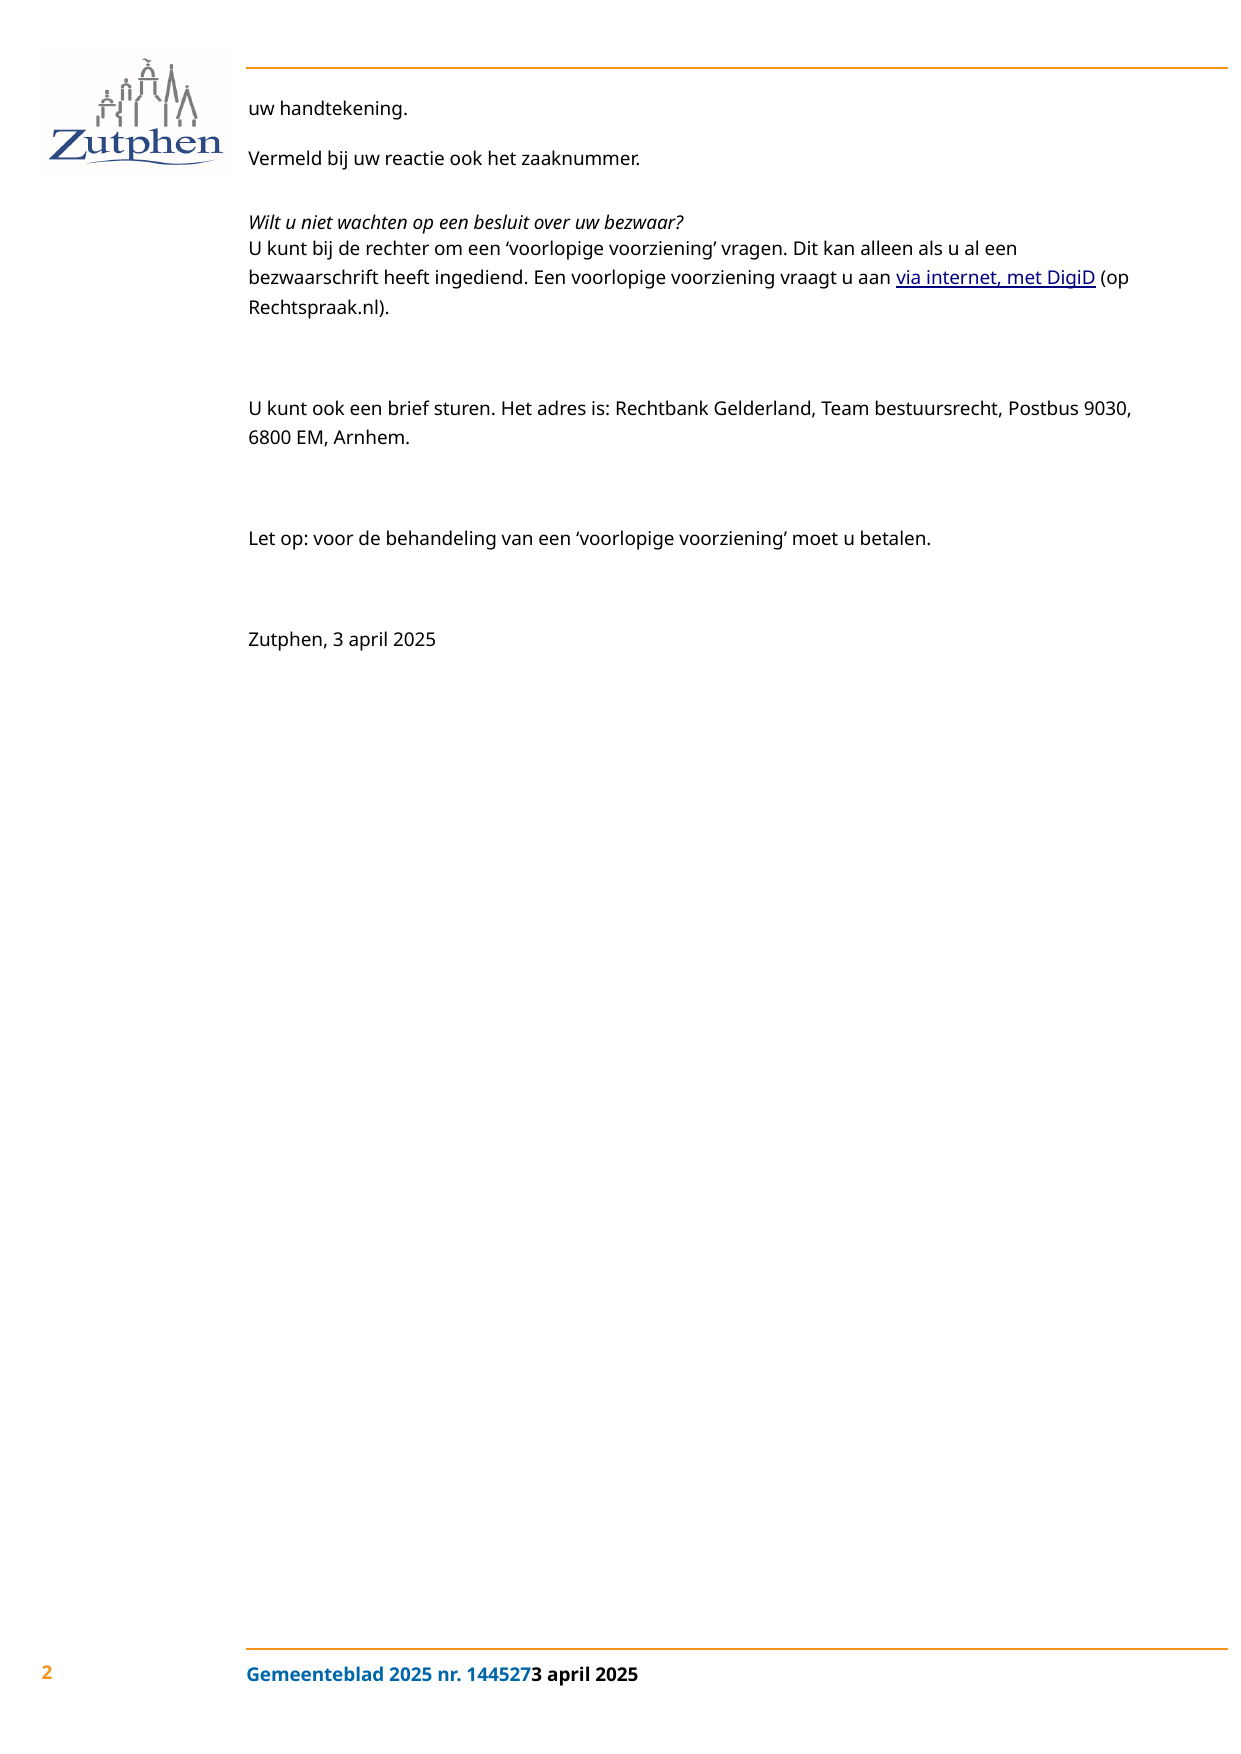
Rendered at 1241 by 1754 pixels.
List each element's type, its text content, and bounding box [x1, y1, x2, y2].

text Vermeld bij uw reactie ook het zaaknummer. [248, 145, 1152, 171]
text U kunt bij de rechter om een ‘voorlopige voorziening’ vragen. Dit kan alleen als u al een bezwaarschrift heeft ingediend. Een voorlopige voorziening vraagt u aan via internet, met DigiD (op Rechtspraak.nl). [248, 235, 1152, 320]
text U kunt ook een brief sturen. Het adres is: Rechtbank Gelderland, Team bestuursrecht, Postbus 9030, 6800 EM, Arnhem. [248, 395, 1152, 450]
text Zutphen, 3 april 2025 [248, 626, 1152, 652]
picture [41, 47, 231, 172]
text Let op: voor de behandeling van een ‘voorlopige voorziening’ moet u betalen. [248, 525, 1152, 551]
text Wilt u niet wachten op een besluit over uw bezwaar? [248, 209, 1152, 235]
text uw handtekening. [248, 95, 1152, 121]
